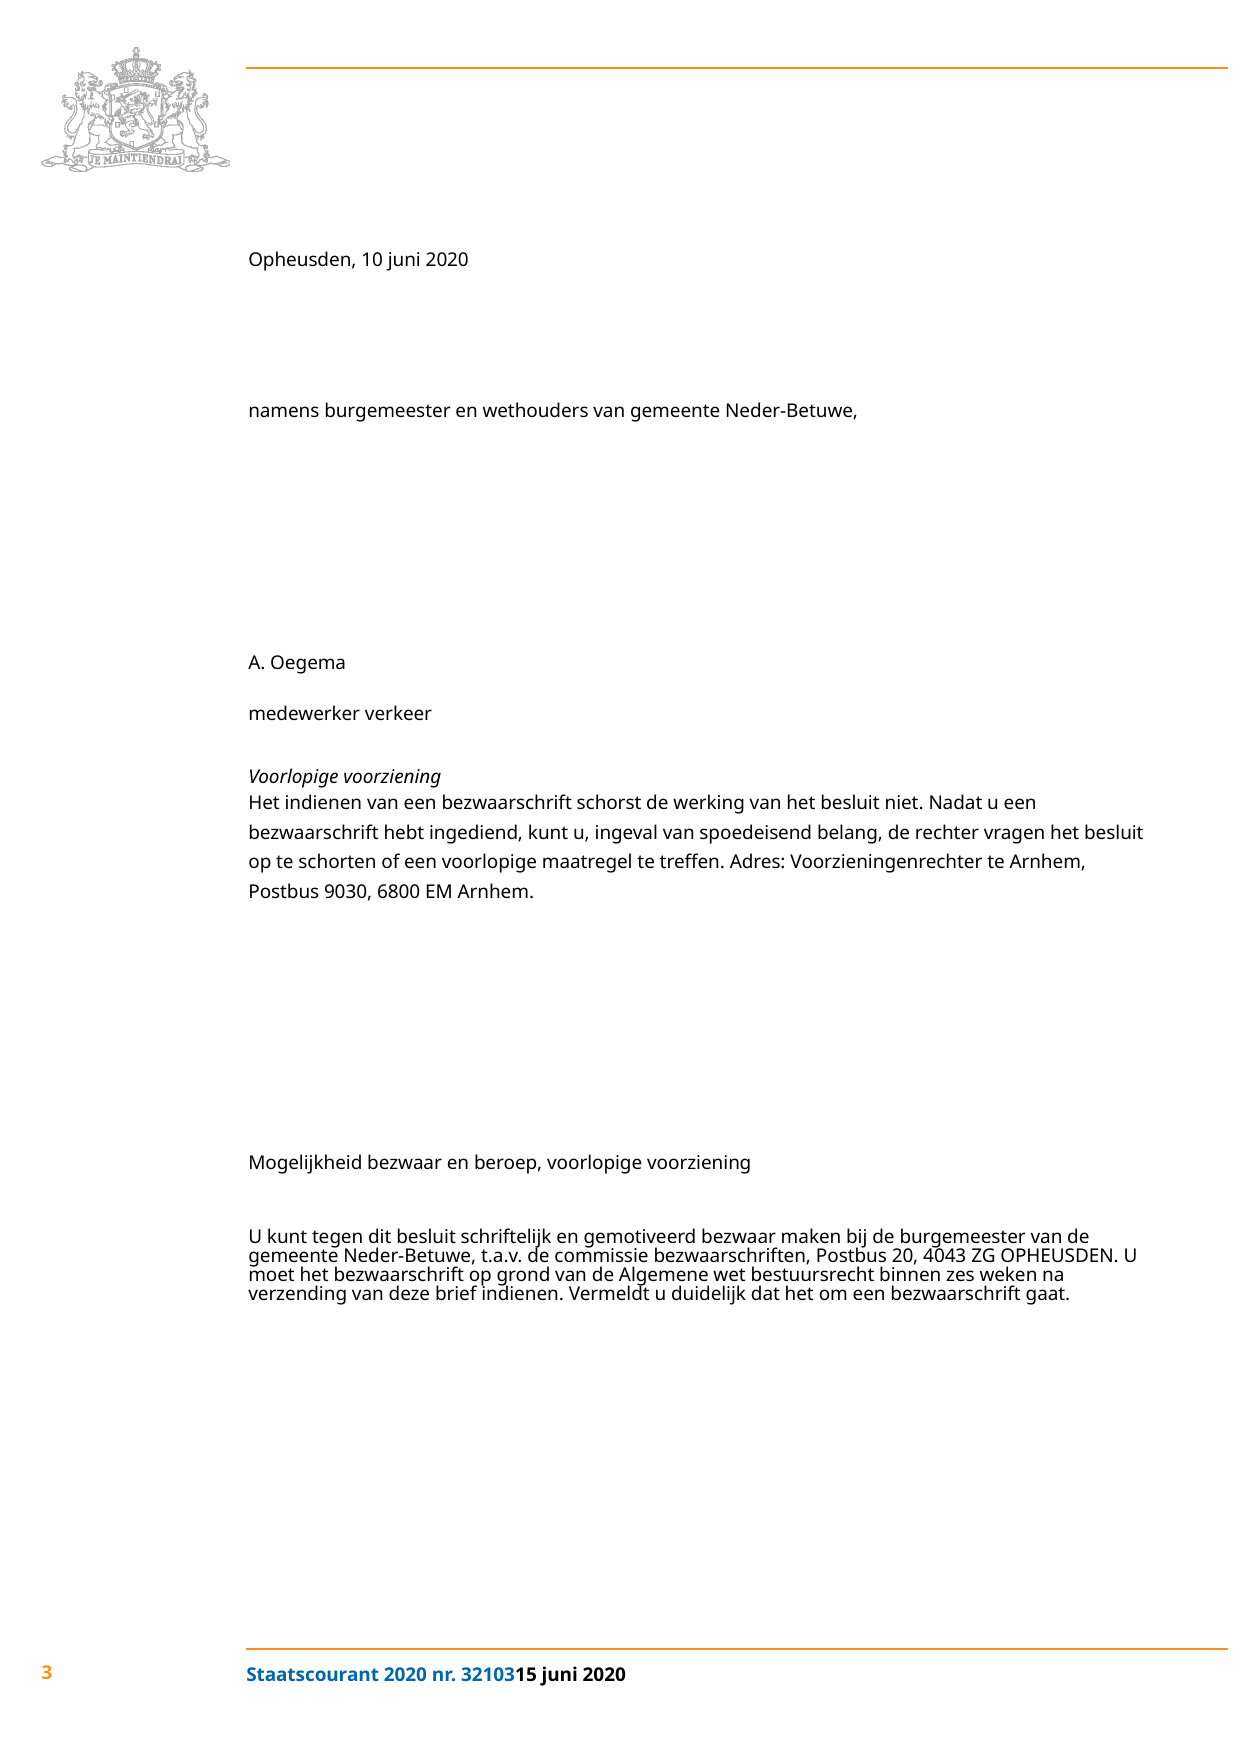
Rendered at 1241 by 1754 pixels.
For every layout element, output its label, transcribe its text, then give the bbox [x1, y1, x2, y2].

text Mogelijkheid bezwaar en beroep, voorlopige voorziening [248, 1154, 1152, 1173]
text medewerker verkeer [248, 700, 1152, 726]
picture [41, 47, 231, 172]
text A. Oegema [248, 649, 1152, 675]
text Opheusden, 10 juni 2020 [248, 246, 1152, 272]
text U kunt tegen dit besluit schriftelijk en gemotiveerd bezwaar maken bij de burgemeester van de gemeente Neder-Betuwe, t.a.v. de commissie bezwaarschriften, Postbus 20, 4043 ZG OPHEUSDEN. U moet het bezwaarschrift op grond van de Algemene wet bestuursrecht binnen zes weken na verzending van deze brief indienen. Vermeldt u duidelijk dat het om een bezwaarschrift gaat. [248, 1228, 1152, 1305]
text Voorlopige voorziening [248, 764, 1152, 789]
text namens burgemeester en wethouders van gemeente Neder-Betuwe, [248, 397, 1152, 423]
text Het indienen van een bezwaarschrift schorst de werking van het besluit niet. Nadat u een bezwaarschrift hebt ingediend, kunt u, ingeval van spoedeisend belang, de rechter vragen het besluit op te schorten of een voorlopige maatregel te treffen. Adres: Voorzieningenrechter te Arnhem, Postbus 9030, 6800 EM Arnhem. [248, 789, 1152, 904]
